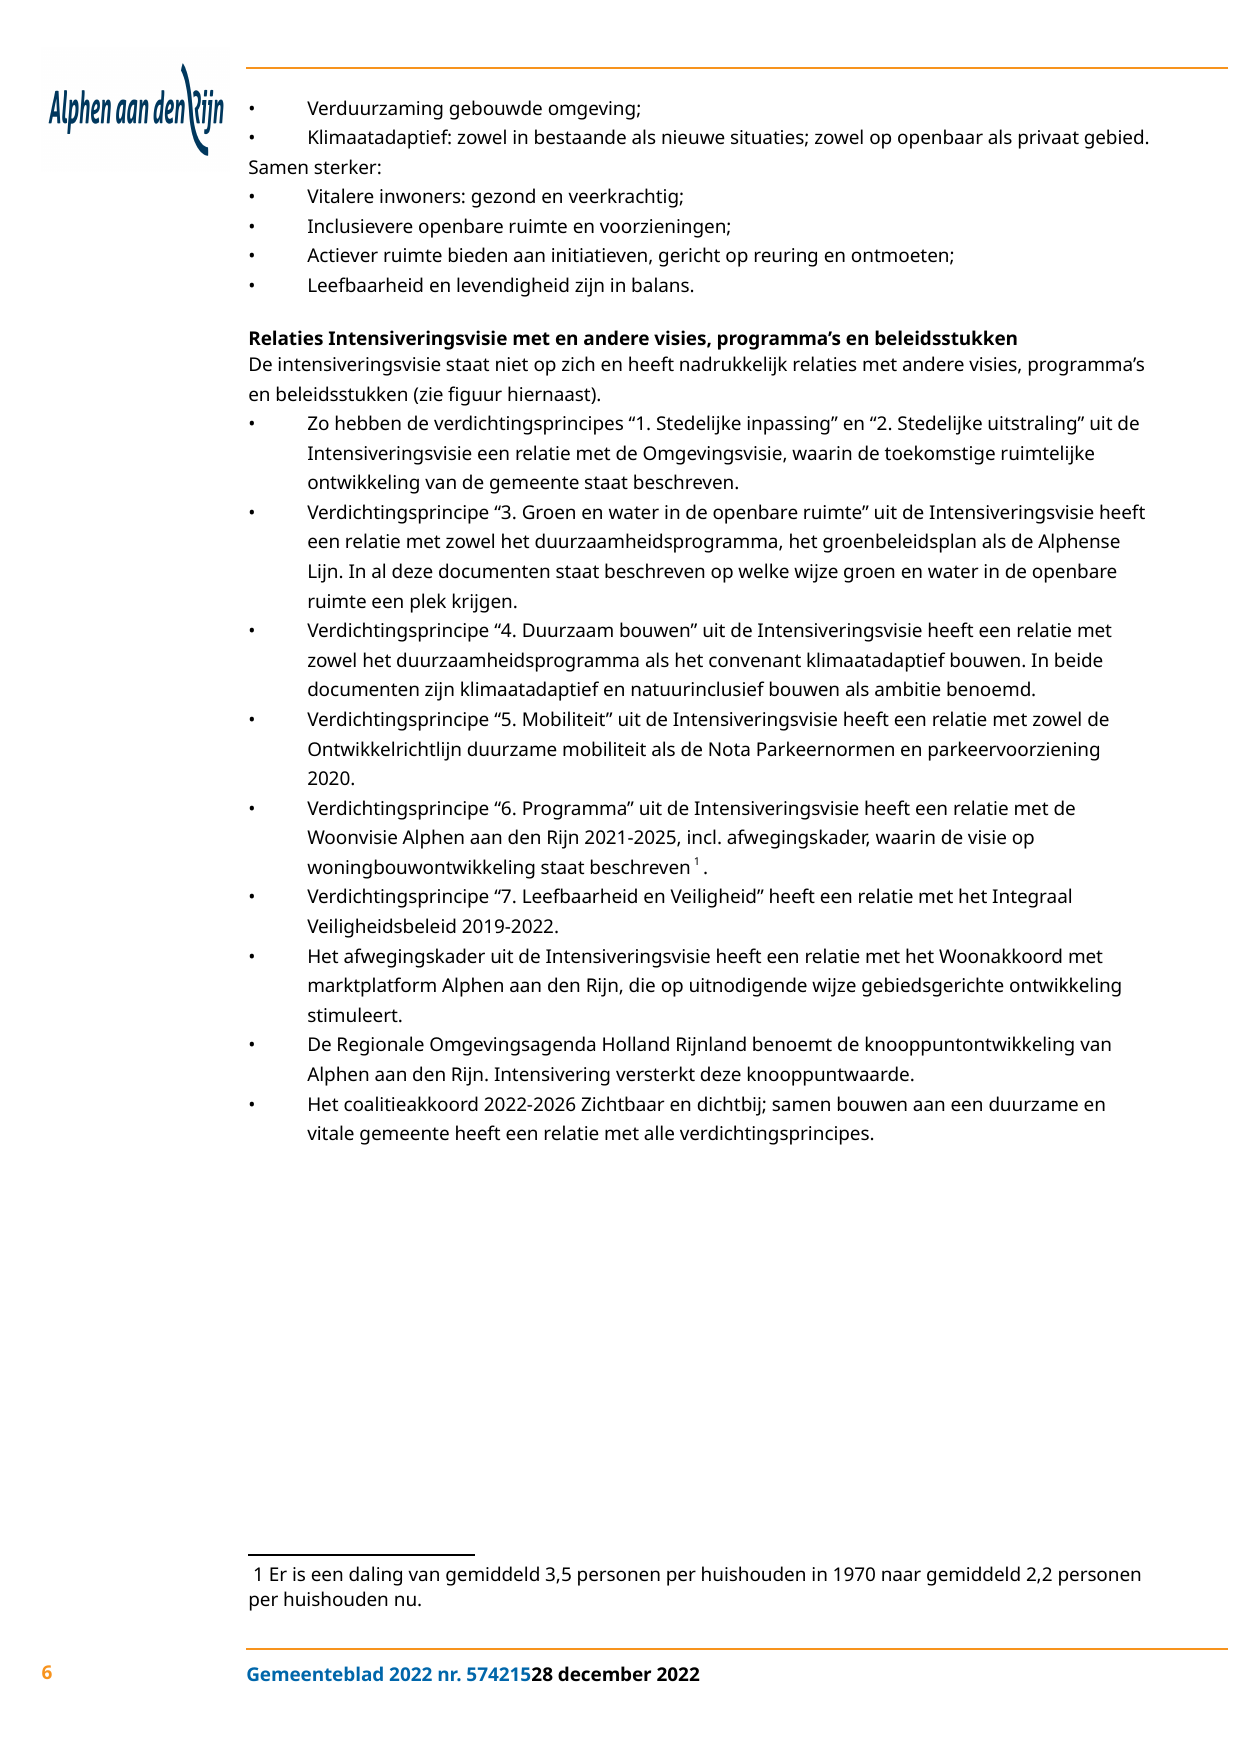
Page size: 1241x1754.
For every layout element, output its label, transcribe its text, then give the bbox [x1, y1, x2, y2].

list Verdichtingsprincipe “7. Leefbaarheid en Veiligheid” heeft een relatie met het Integraal Veiligheidsbeleid 2019-2022. [248, 884, 1152, 939]
text Relaties Intensiveringsvisie met en andere visies, programma’s en beleidsstukken [248, 323, 1152, 351]
list De Regionale Omgevingsagenda Holland Rijnland benoemt de knooppuntontwikkeling van Alphen aan den Rijn. Intensivering versterkt deze knooppuntwaarde. [248, 1032, 1152, 1087]
text De intensiveringsvisie staat niet op zich en heeft nadrukkelijk relaties met andere visies, programma’s en beleidsstukken (zie figuur hiernaast). [248, 351, 1152, 406]
list Verdichtingsprincipe “3. Groen en water in de openbare ruimte” uit de Intensiveringsvisie heeft een relatie met zowel het duurzaamheidsprogramma, het groenbeleidsplan als de Alphense Lijn. In al deze documenten staat beschreven op welke wijze groen en water in de openbare ruimte een plek krijgen. [248, 499, 1152, 613]
picture [41, 47, 231, 172]
list Leefbaarheid en levendigheid zijn in balans. [248, 272, 1152, 298]
list Verdichtingsprincipe “4. Duurzaam bouwen” uit de Intensiveringsvisie heeft een relatie met zowel het duurzaamheidsprogramma als het convenant klimaatadaptief bouwen. In beide documenten zijn klimaatadaptief en natuurinclusief bouwen als ambitie benoemd. [248, 617, 1152, 702]
list Inclusievere openbare ruimte en voorzieningen; [248, 213, 1152, 239]
list Het coalitieakkoord 2022-2026 Zichtbaar en dichtbij; samen bouwen aan een duurzame en vitale gemeente heeft een relatie met alle verdichtingsprincipes. [248, 1091, 1152, 1146]
list Het afwegingskader uit de Intensiveringsvisie heeft een relatie met het Woonakkoord met marktplatform Alphen aan den Rijn, die op uitnodigende wijze gebiedsgerichte ontwikkeling stimuleert. [248, 943, 1152, 1028]
list Klimaatadaptief: zowel in bestaande als nieuwe situaties; zowel op openbaar als privaat gebied. [248, 124, 1152, 150]
list Zo hebben de verdichtingsprincipes “1. Stedelijke inpassing” en “2. Stedelijke uitstraling” uit de Intensiveringsvisie een relatie met de Omgevingsvisie, waarin de toekomstige ruimtelijke ontwikkeling van de gemeente staat beschreven. [248, 410, 1152, 495]
list Actiever ruimte bieden aan initiatieven, gericht op reuring en ontmoeten; [248, 243, 1152, 268]
list Vitalere inwoners: gezond en veerkrachtig; [248, 183, 1152, 209]
list Verdichtingsprincipe “5. Mobiliteit” uit de Intensiveringsvisie heeft een relatie met zowel de Ontwikkelrichtlijn duurzame mobiliteit als de Nota Parkeernormen en parkeervoorziening 2020. [248, 706, 1152, 791]
list Verduurzaming gebouwde omgeving; [248, 95, 1152, 121]
text Samen sterker: [248, 154, 1152, 180]
list Verdichtingsprincipe “6. Programma” uit de Intensiveringsvisie heeft een relatie met de Woonvisie Alphen aan den Rijn 2021-2025, incl. afwegingskader, waarin de visie op woningbouwontwikkeling staat beschreven. [248, 795, 1152, 880]
list Er is een daling van gemiddeld 3,5 personen per huishouden in 1970 naar gemiddeld 2,2 personen per huishouden nu. [248, 1561, 1152, 1612]
